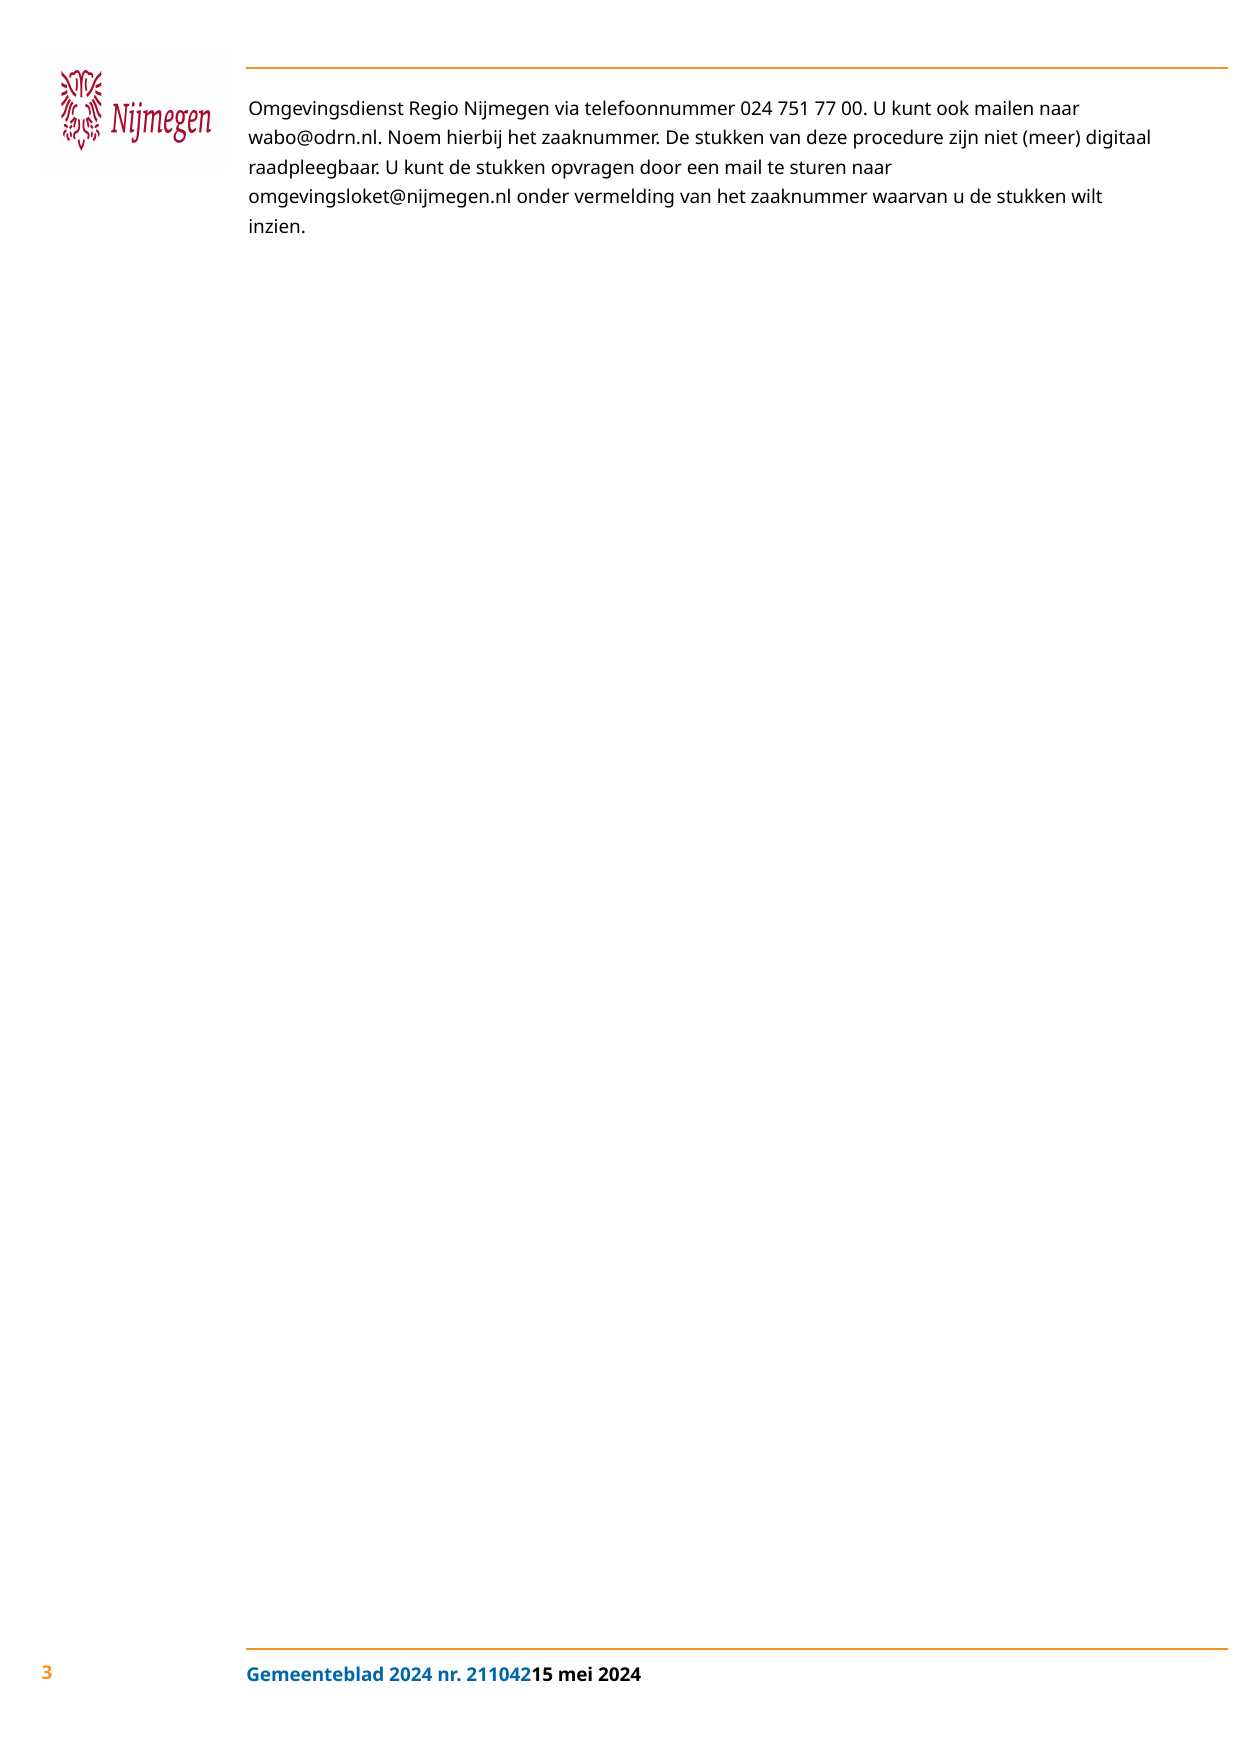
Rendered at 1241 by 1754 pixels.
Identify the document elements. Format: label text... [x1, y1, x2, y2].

text Omgevingsdienst Regio Nijmegen via telefoonnummer 024 751 77 00. U kunt ook mailen naar wabo@odrn.nl. Noem hierbij het zaaknummer. De stukken van deze procedure zijn niet (meer) digitaal raadpleegbaar. U kunt de stukken opvragen door een mail te sturen naar omgevingsloket@nijmegen.nl onder vermelding van het zaaknummer waarvan u de stukken wilt inzien. [248, 95, 1152, 239]
picture [41, 47, 231, 172]
